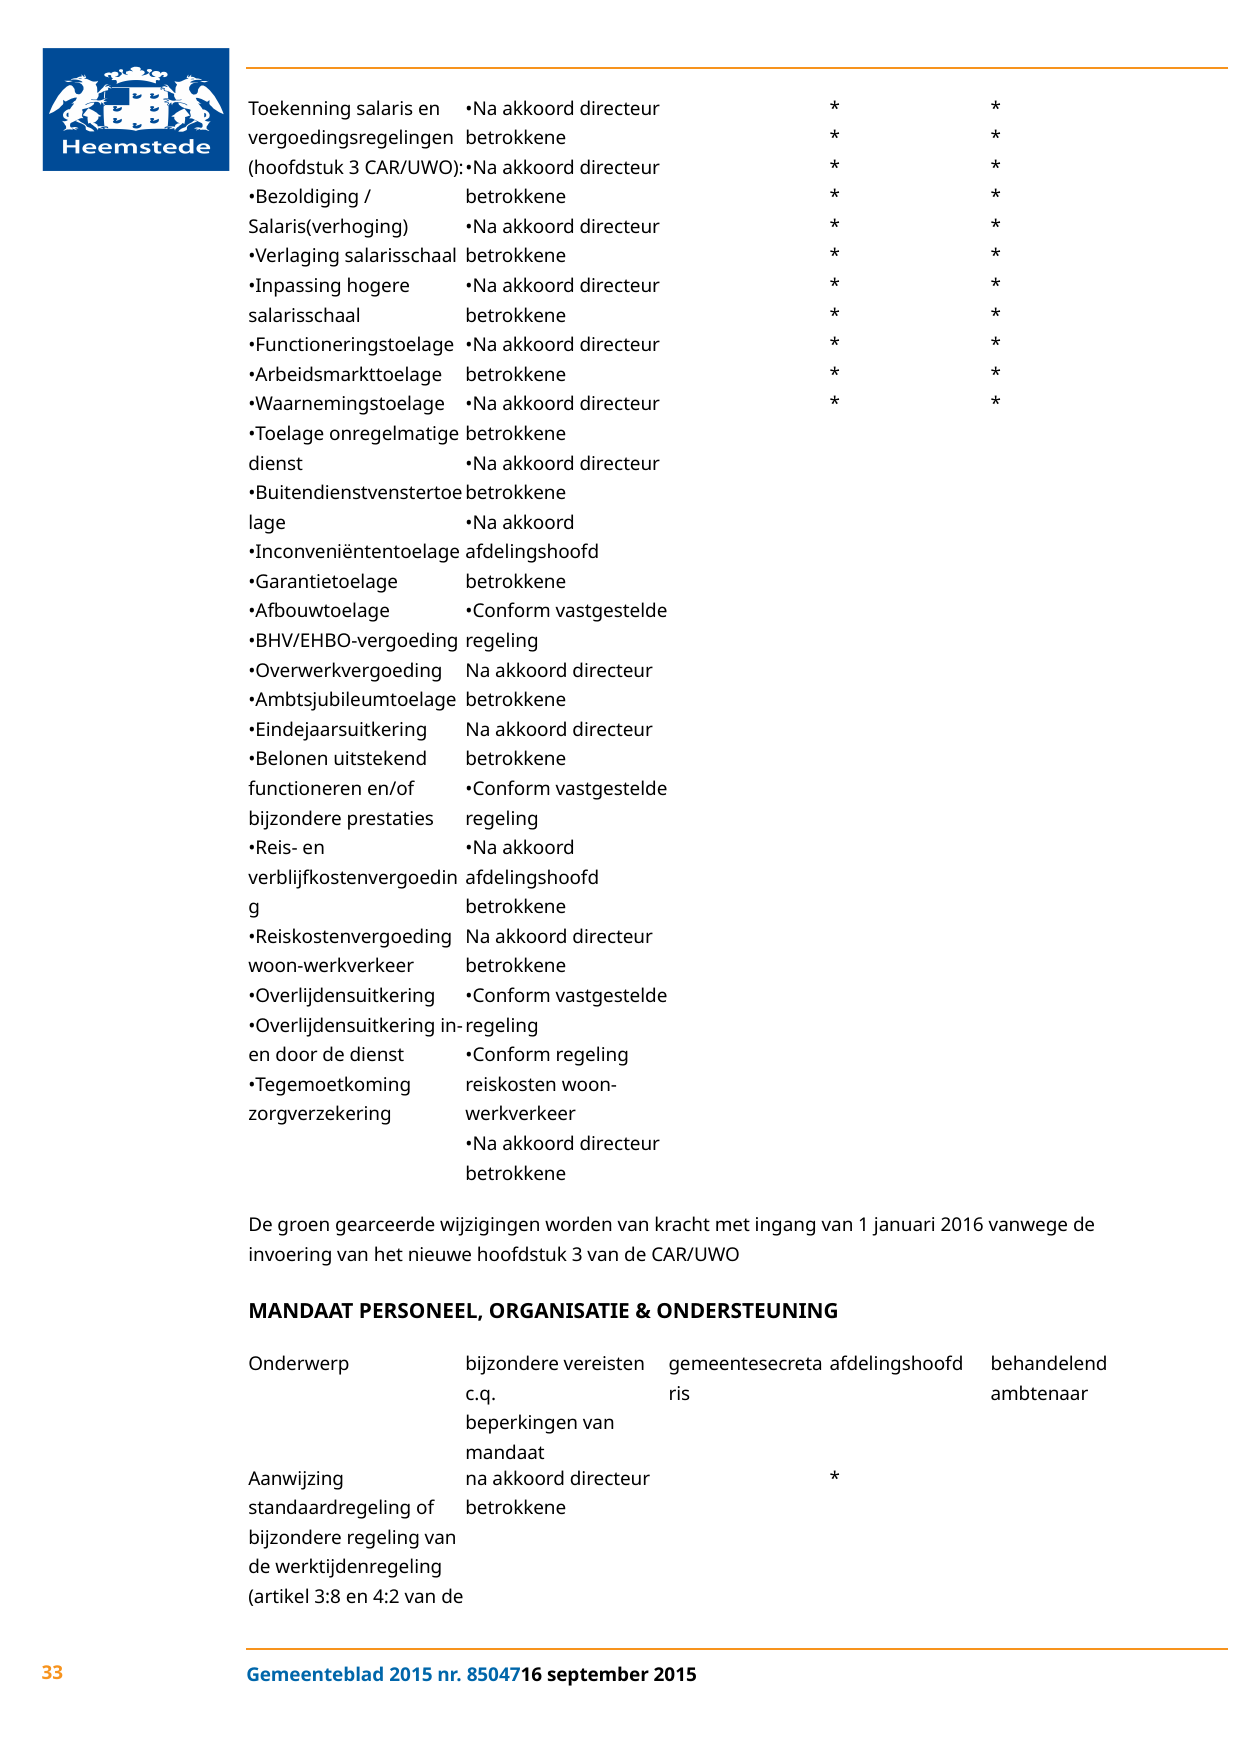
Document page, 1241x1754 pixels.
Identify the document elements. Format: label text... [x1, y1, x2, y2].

text De groen gearceerde wijzigingen worden van kracht met ingang van 1 januari 2016 vanwege de invoering van het nieuwe hoofdstuk 3 van de CAR/UWO [248, 1211, 1152, 1267]
table_header behandelend ambtenaar [990, 1350, 1152, 1465]
table_cell * * * * * * * * * * * [990, 95, 1152, 1186]
table_cell [668, 95, 829, 1186]
table_cell [668, 1465, 829, 1609]
table_cell Aanwijzing standaardregeling of bijzondere regeling van de werktijdenregeling (artikel 3:8 en 4:2 van de [248, 1465, 465, 1609]
table_cell * * * * * * * * * * * [829, 95, 990, 1186]
table_cell [990, 1465, 1152, 1609]
table_cell na akkoord directeur betrokkene [465, 1465, 668, 1609]
text MANDAAT PERSONEEL, ORGANISATIE & ONDERSTEUNING [248, 1296, 1152, 1324]
table_header gemeentesecretaris [668, 1350, 829, 1465]
table_header afdelingshoofd [829, 1350, 990, 1465]
table_cell •Na akkoord directeur betrokkene •Na akkoord directeur betrokkene •Na akkoord directeur betrokkene •Na akkoord directeur betrokkene •Na akkoord directeur betrokkene •Na akkoord directeur betrokkene •Na akkoord directeur betrokkene •Na akkoord afdelingshoofd betrokkene •Conform vastgestelde regeling Na akkoord directeur betrokkene Na akkoord directeur betrokkene •Conform vastgestelde regeling •Na akkoord afdelingshoofd betrokkene Na akkoord directeur betrokkene •Conform vastgestelde regeling •Conform regeling reiskosten woon-werkverkeer •Na akkoord directeur betrokkene [465, 95, 668, 1186]
table_cell Toekenning salaris en vergoedingsregelingen (hoofdstuk 3 CAR/UWO): •Bezoldiging / Salaris(verhoging) •Verlaging salarisschaal •Inpassing hogere salarisschaal •Functioneringstoelage •Arbeidsmarkttoelage •Waarnemingstoelage •Toelage onregelmatige dienst •Buitendienstvenstertoelage •Inconveniëntentoelage •Garantietoelage •Afbouwtoelage •BHV/EHBO-vergoeding •Overwerkvergoeding •Ambtsjubileumtoelage •Eindejaarsuitkering •Belonen uitstekend functioneren en/of bijzondere prestaties •Reis- en verblijfkostenvergoeding •Reiskostenvergoeding woon-werkverkeer •Overlijdensuitkering •Overlijdensuitkering in- en door de dienst •Tegemoetkoming zorgverzekering [248, 95, 465, 1186]
table_cell * [829, 1465, 990, 1609]
table_header bijzondere vereisten c.q. beperkingen van mandaat [465, 1350, 668, 1465]
table_header Onderwerp [248, 1350, 465, 1465]
picture [41, 47, 231, 172]
